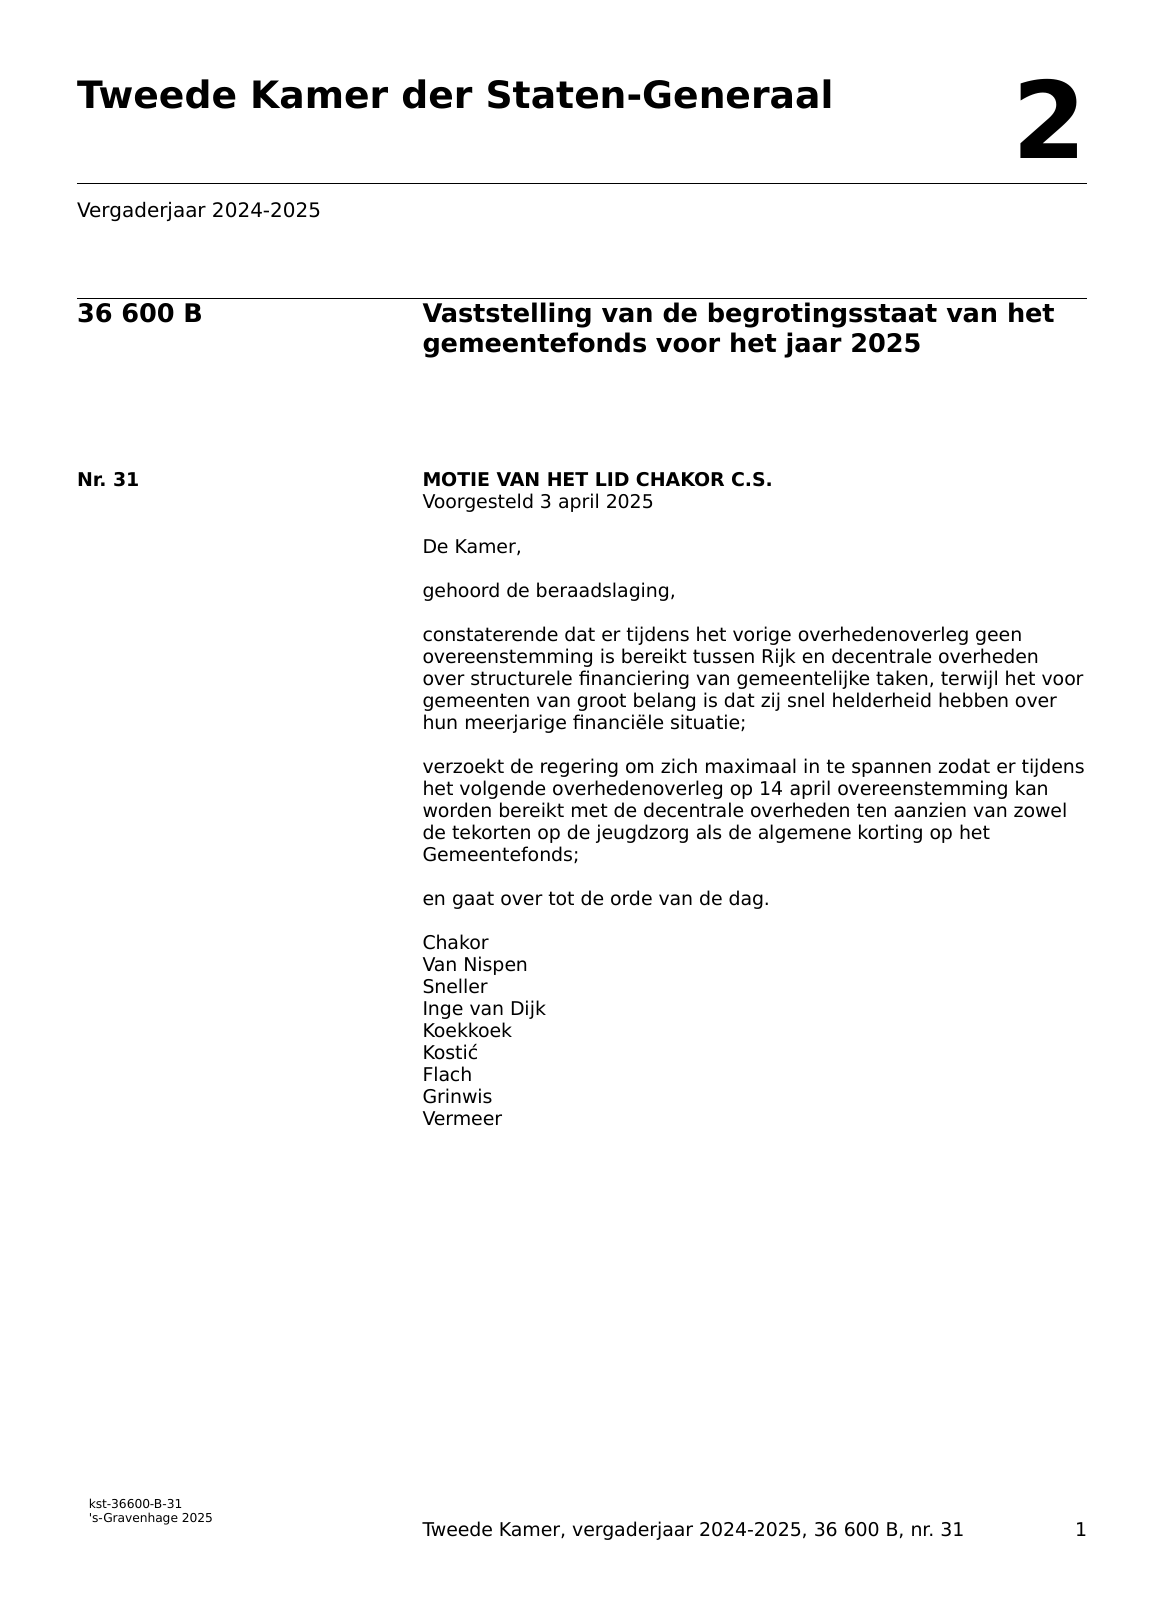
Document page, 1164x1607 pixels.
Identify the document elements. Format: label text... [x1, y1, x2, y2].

subtitle 36 600 B Vaststelling van de begrotingsstaat van het gemeentefonds voor het jaar 2025 [77, 299, 1087, 358]
text Koekkoek [422, 1020, 1087, 1042]
text Inge van Dijk [422, 998, 1087, 1020]
text De Kamer, [422, 536, 1087, 557]
table_cell Vergaderjaar 2024-2025 [77, 184, 1087, 298]
text en gaat over tot de orde van de dag. [422, 888, 1087, 910]
text Grinwis [422, 1086, 1087, 1108]
text Chakor [422, 932, 1087, 954]
table_header 2 [886, 59, 1087, 183]
text Kostić [422, 1042, 1087, 1064]
text Vermeer [422, 1108, 1087, 1130]
text Van Nispen [422, 954, 1087, 976]
text constaterende dat er tijdens het vorige overhedenoverleg geen overeenstemming is bereikt tussen Rijk en decentrale overheden over structurele financiering van gemeentelijke taken, terwijl het voor gemeenten van groot belang is dat zij snel helderheid hebben over hun meerjarige financiële situatie; [422, 624, 1087, 734]
text 's-Gravenhage 2025 [88, 1511, 323, 1525]
text Sneller [422, 976, 1087, 998]
text Voorgesteld 3 april 2025 [422, 491, 1087, 513]
table_header Tweede Kamer der Staten-Generaal [77, 59, 886, 183]
text verzoekt de regering om zich maximaal in te spannen zodat er tijdens het volgende overhedenoverleg op 14 april overeenstemming kan worden bereikt met de decentrale overheden ten aanzien van zowel de tekorten op de jeugdzorg als de algemene korting op het Gemeentefonds; [422, 756, 1087, 866]
text gehoord de beraadslaging, [422, 580, 1087, 602]
text kst-36600-B-31 [88, 1497, 323, 1511]
subtitle Nr. 31 MOTIE VAN HET LID CHAKOR C.S. [77, 469, 1087, 491]
text Flach [422, 1064, 1087, 1086]
